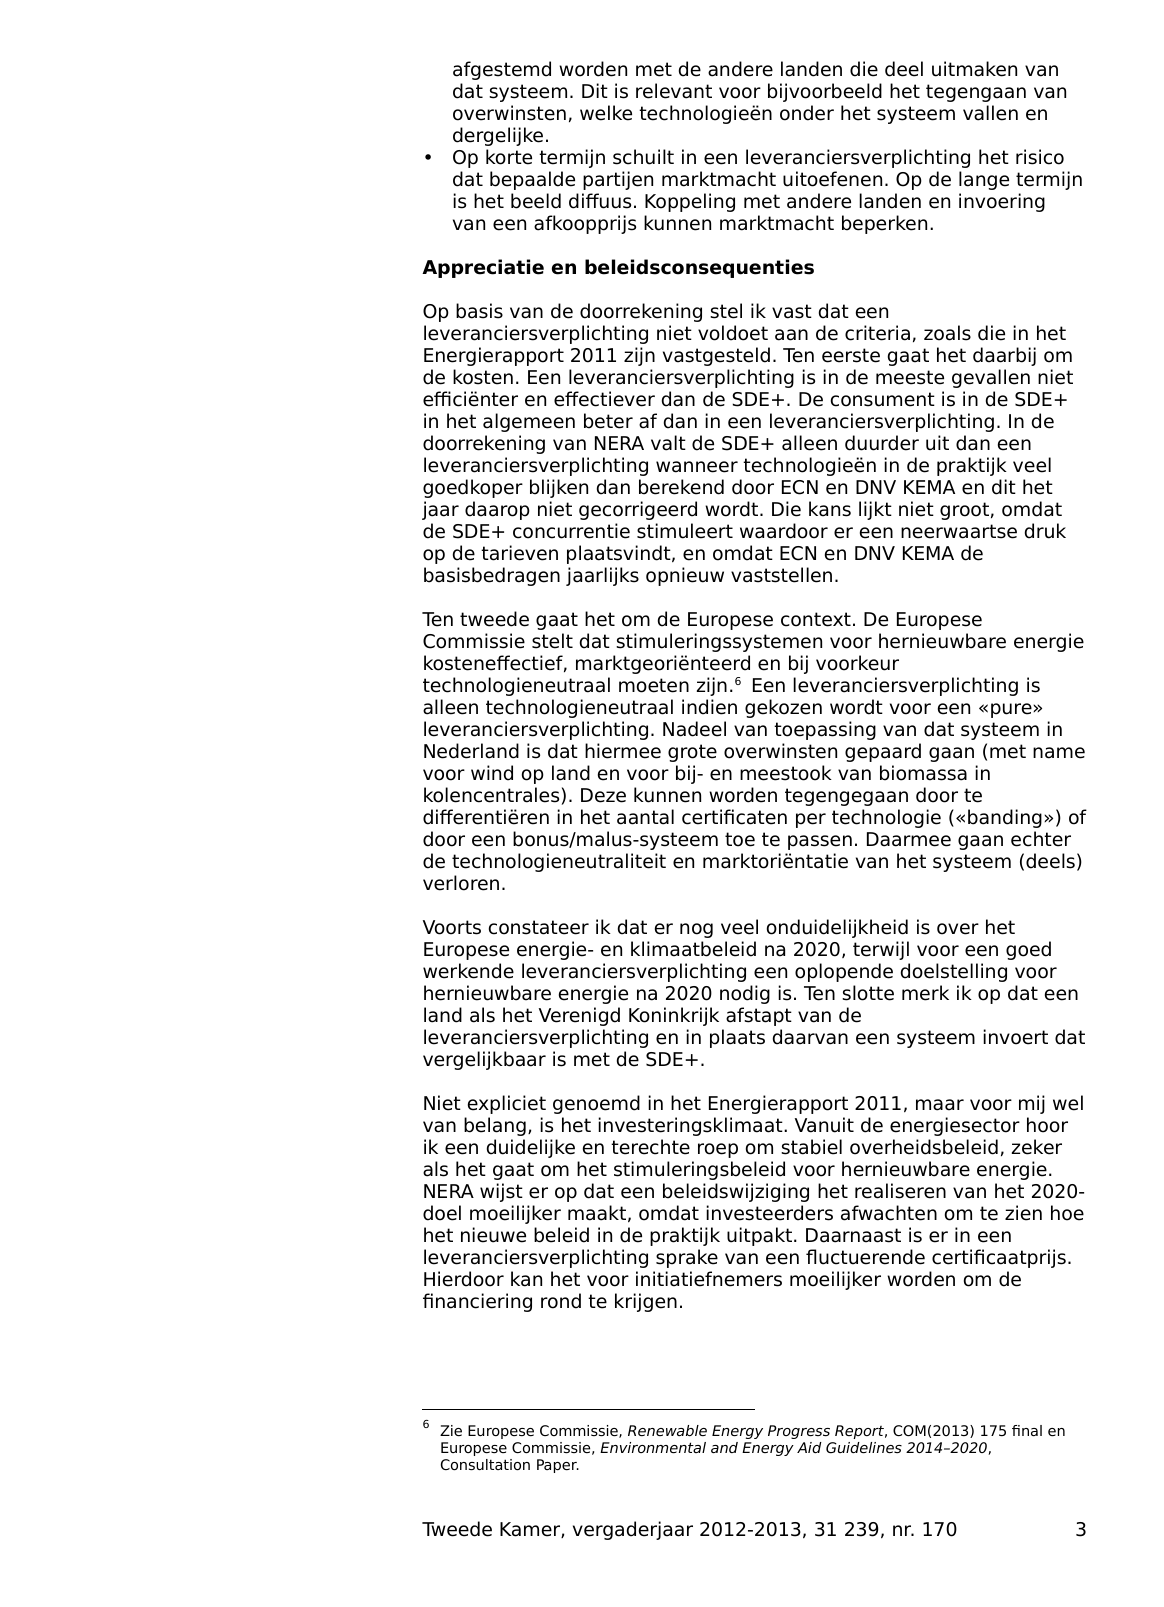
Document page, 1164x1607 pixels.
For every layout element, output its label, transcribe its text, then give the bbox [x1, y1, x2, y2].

text Op basis van de doorrekening stel ik vast dat een leveranciersverplichting niet voldoet aan de criteria, zoals die in het Energierapport 2011 zijn vastgesteld. Ten eerste gaat het daarbij om de kosten. Een leveranciersverplichting is in de meeste gevallen niet efficiënter en effectiever dan de SDE+. De consument is in de SDE+ in het algemeen beter af dan in een leveranciersverplichting. In de doorrekening van NERA valt de SDE+ alleen duurder uit dan een leveranciersverplichting wanneer technologieën in de praktijk veel goedkoper blijken dan berekend door ECN en DNV KEMA en dit het jaar daarop niet gecorrigeerd wordt. Die kans lijkt niet groot, omdat de SDE+ concurrentie stimuleert waardoor er een neerwaartse druk op de tarieven plaatsvindt, en omdat ECN en DNV KEMA de basisbedragen jaarlijks opnieuw vaststellen. [422, 301, 1087, 587]
text Zie Europese Commissie, Renewable Energy Progress Report, COM(2013) 175 final en Europese Commissie, Environmental and Energy Aid Guidelines 2014–2020, Consultation Paper. [422, 1418, 1087, 1474]
text afgestemd worden met de andere landen die deel uitmaken van dat systeem. Dit is relevant voor bijvoorbeeld het tegengaan van overwinsten, welke technologieën onder het systeem vallen en dergelijke. [422, 59, 1087, 147]
text Voorts constateer ik dat er nog veel onduidelijkheid is over het Europese energie- en klimaatbeleid na 2020, terwijl voor een goed werkende leveranciersverplichting een oplopende doelstelling voor hernieuwbare energie na 2020 nodig is. Ten slotte merk ik op dat een land als het Verenigd Koninkrijk afstapt van de leveranciersverplichting en in plaats daarvan een systeem invoert dat vergelijkbaar is met de SDE+. [422, 917, 1087, 1071]
text Niet expliciet genoemd in het Energierapport 2011, maar voor mij wel van belang, is het investeringsklimaat. Vanuit de energiesector hoor ik een duidelijke en terechte roep om stabiel overheidsbeleid, zeker als het gaat om het stimuleringsbeleid voor hernieuwbare energie. NERA wijst er op dat een beleidswijziging het realiseren van het 2020-doel moeilijker maakt, omdat investeerders afwachten om te zien hoe het nieuwe beleid in de praktijk uitpakt. Daarnaast is er in een leveranciersverplichting sprake van een fluctuerende certificaatprijs. Hierdoor kan het voor initiatiefnemers moeilijker worden om de financiering rond te krijgen. [422, 1093, 1087, 1313]
text • Op korte termijn schuilt in een leveranciersverplichting het risico dat bepaalde partijen marktmacht uitoefenen. Op de lange termijn is het beeld diffuus. Koppeling met andere landen en invoering van een afkoopprijs kunnen marktmacht beperken. [422, 147, 1087, 235]
text Ten tweede gaat het om de Europese context. De Europese Commissie stelt dat stimuleringssystemen voor hernieuwbare energie kosteneffectief, marktgeoriënteerd en bij voorkeur technologieneutraal moeten zijn. Een leveranciersverplichting is alleen technologieneutraal indien gekozen wordt voor een «pure» leveranciersverplichting. Nadeel van toepassing van dat systeem in Nederland is dat hiermee grote overwinsten gepaard gaan (met name voor wind op land en voor bij- en meestook van biomassa in kolencentrales). Deze kunnen worden tegengegaan door te differentiëren in het aantal certificaten per technologie («banding») of door een bonus/malus-systeem toe te passen. Daarmee gaan echter de technologieneutraliteit en marktoriëntatie van het systeem (deels) verloren. [422, 609, 1087, 895]
subtitle Appreciatie en beleidsconsequenties [422, 257, 1087, 279]
